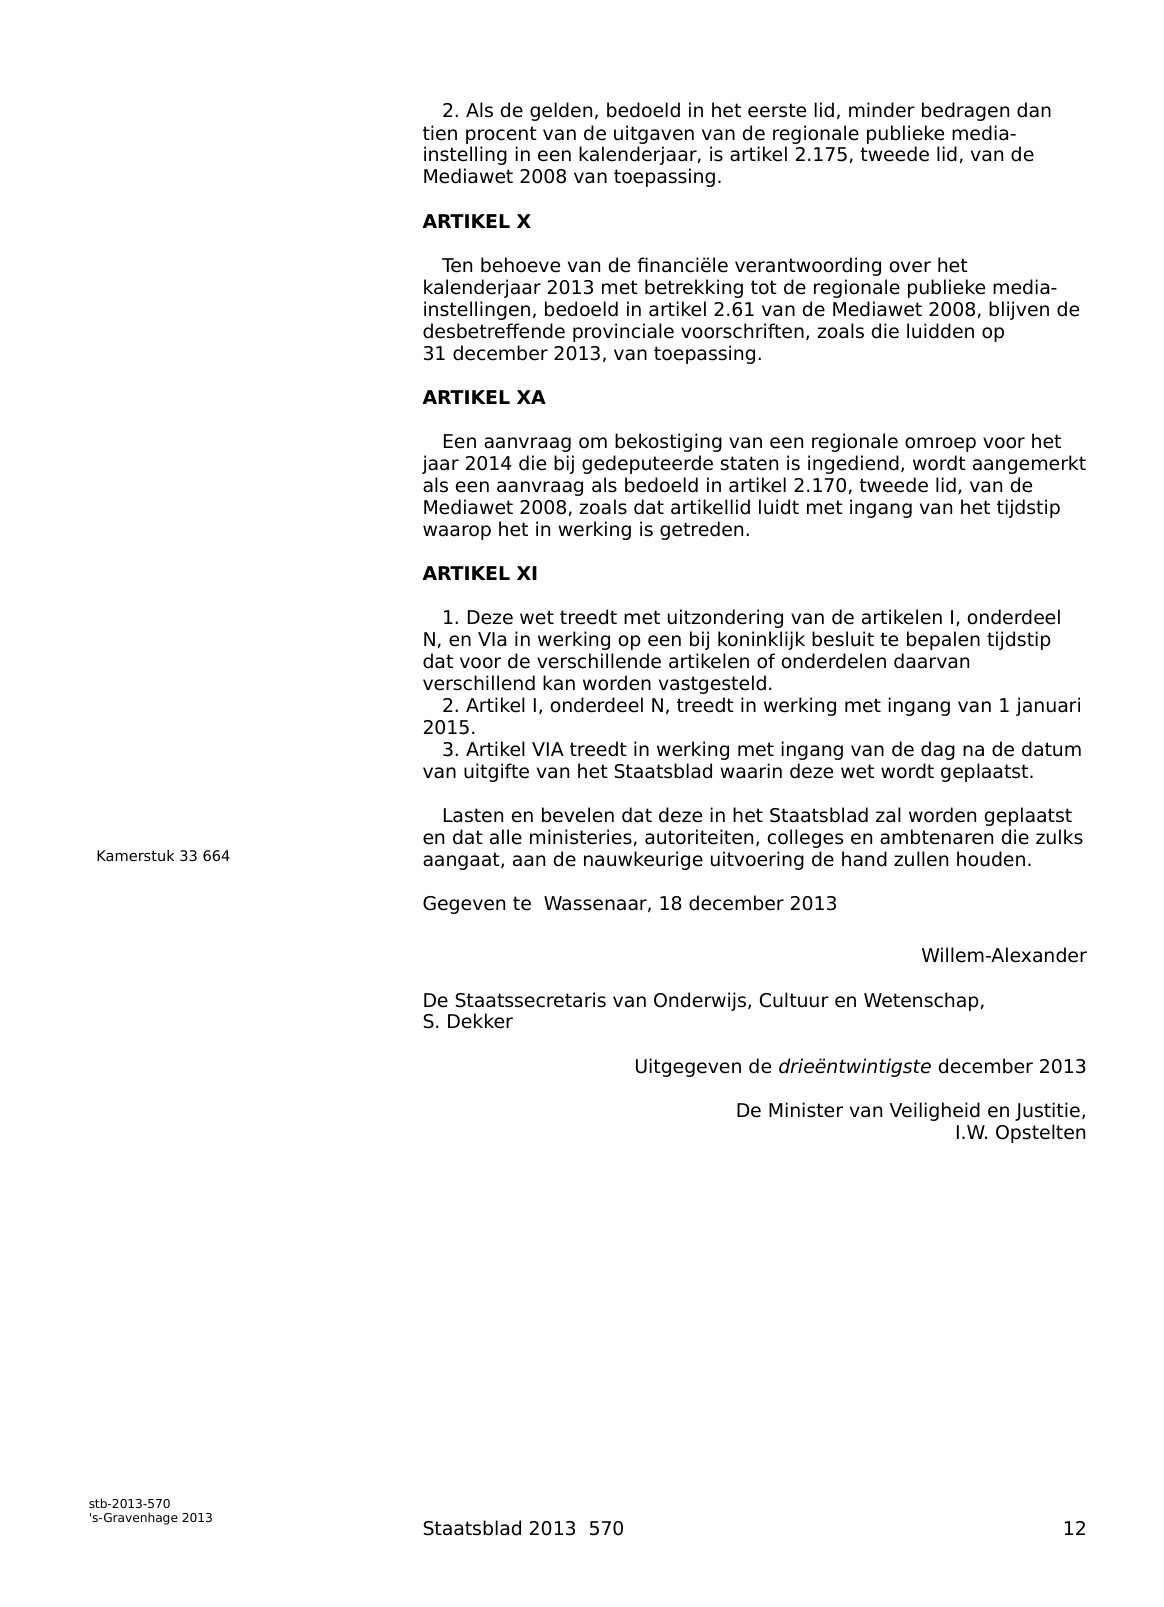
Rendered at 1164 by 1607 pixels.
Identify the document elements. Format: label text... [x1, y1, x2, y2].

text 3. Artikel VIA treedt in werking met ingang van de dag na de datum van uitgifte van het Staatsblad waarin deze wet wordt geplaatst. [422, 739, 1087, 783]
text Kamerstuk 33 664 [77, 848, 396, 865]
text stb-2013-570 [88, 1497, 323, 1511]
text 2. Als de gelden, bedoeld in het eerste lid, minder bedragen dan tien procent van de uitgaven van de regionale publieke media-instelling in een kalenderjaar, is artikel 2.175, tweede lid, van de Mediawet 2008 van toepassing. [422, 100, 1087, 188]
subtitle ARTIKEL XA [422, 387, 1087, 409]
text Een aanvraag om bekostiging van een regionale omroep voor het jaar 2014 die bij gedeputeerde staten is ingediend, wordt aangemerkt als een aanvraag als bedoeld in artikel 2.170, tweede lid, van de Mediawet 2008, zoals dat artikellid luidt met ingang van het tijdstip waarop het in werking is getreden. [422, 431, 1087, 541]
text 2. Artikel I, onderdeel N, treedt in werking met ingang van 1 januari 2015. [422, 695, 1087, 739]
text De Staatssecretaris van Onderwijs, Cultuur en Wetenschap, S. Dekker [422, 989, 1087, 1033]
subtitle ARTIKEL X [422, 211, 1087, 232]
text 1. Deze wet treedt met uitzondering van de artikelen I, onderdeel N, en VIa in werking op een bij koninklijk besluit te bepalen tijdstip dat voor de verschillende artikelen of onderdelen daarvan verschillend kan worden vastgesteld. [422, 607, 1087, 695]
text Ten behoeve van de financiële verantwoording over het kalenderjaar 2013 met betrekking tot de regionale publieke media-instellingen, bedoeld in artikel 2.61 van de Mediawet 2008, blijven de desbetreffende provinciale voorschriften, zoals die luidden op 31 december 2013, van toepassing. [422, 255, 1087, 364]
text Lasten en bevelen dat deze in het Staatsblad zal worden geplaatst en dat alle ministeries, autoriteiten, colleges en ambtenaren die zulks aangaat, aan de nauwkeurige uitvoering de hand zullen houden. [422, 805, 1087, 871]
subtitle ARTIKEL XI [422, 563, 1087, 585]
text 's-Gravenhage 2013 [88, 1511, 323, 1525]
text Gegeven te Wassenaar, 18 december 2013 [422, 893, 1087, 915]
text De Minister van Veiligheid en Justitie, I.W. Opstelten [422, 1100, 1087, 1144]
text Willem-Alexander [422, 945, 1087, 967]
text Uitgegeven de drieëntwintigste december 2013 [422, 1056, 1087, 1078]
